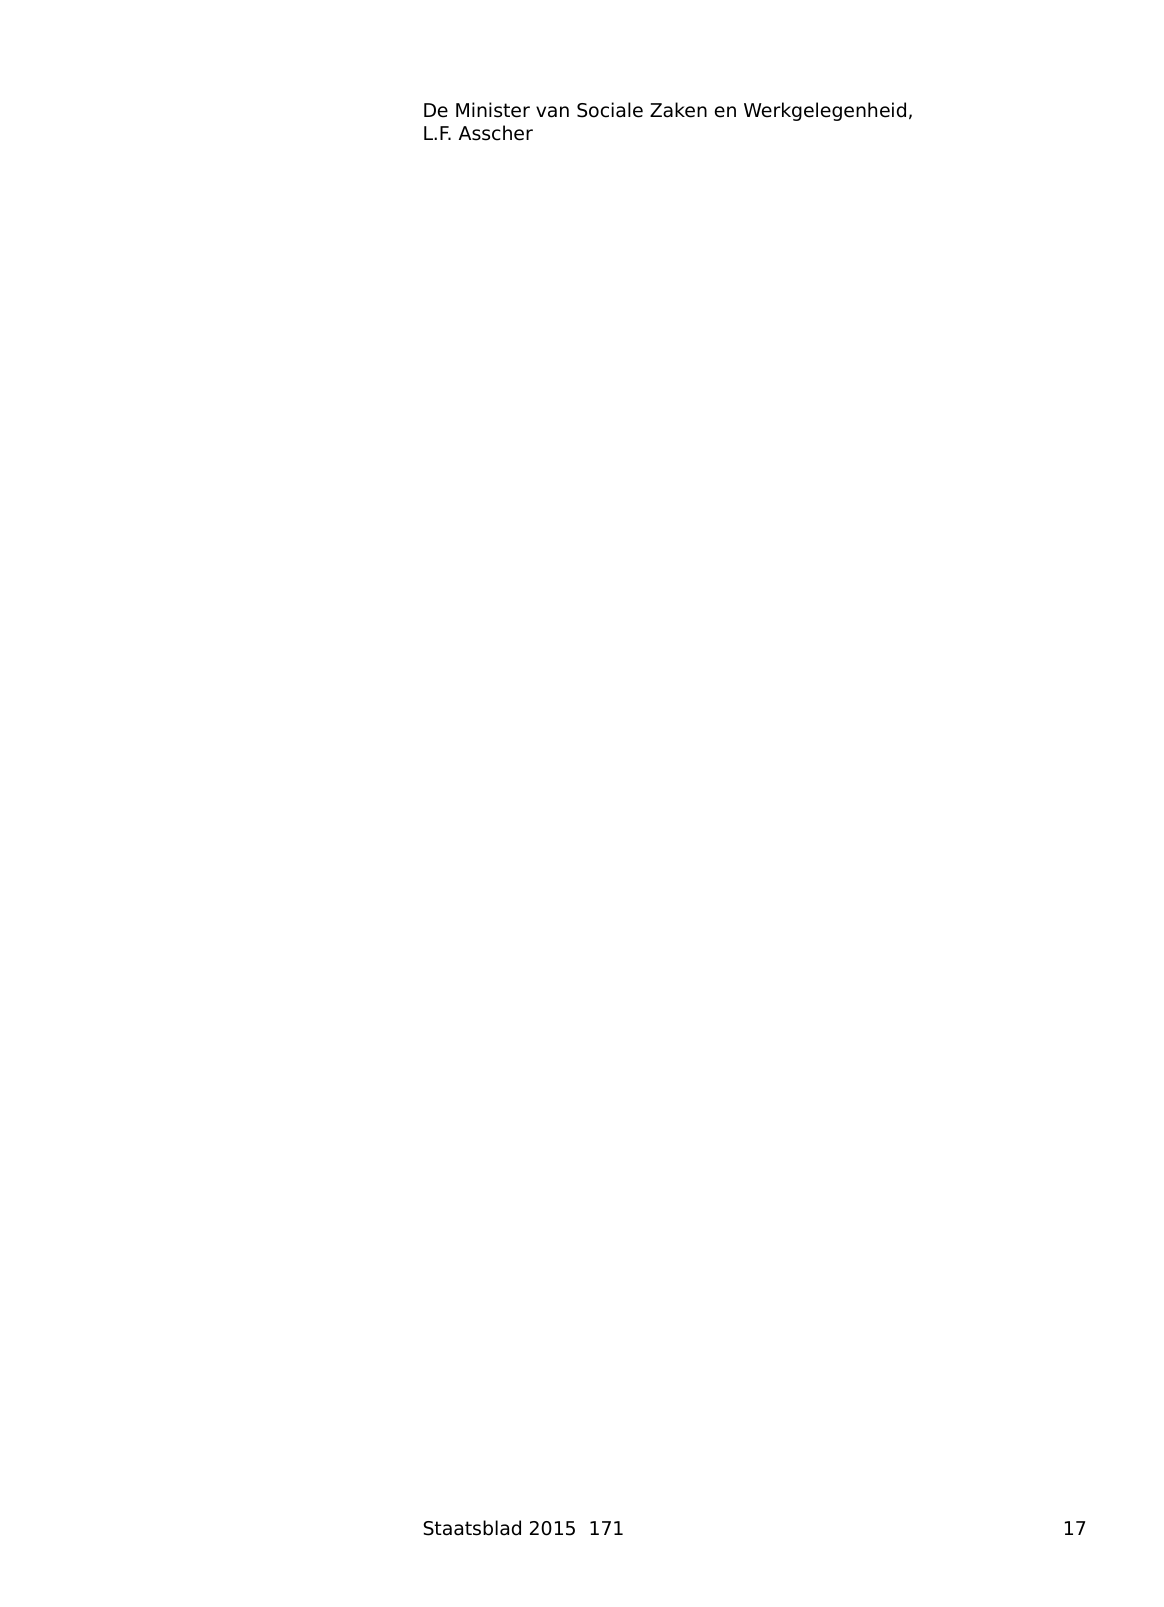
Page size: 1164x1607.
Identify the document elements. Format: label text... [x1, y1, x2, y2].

text De Minister van Sociale Zaken en Werkgelegenheid, L.F. Asscher [422, 100, 1087, 144]
